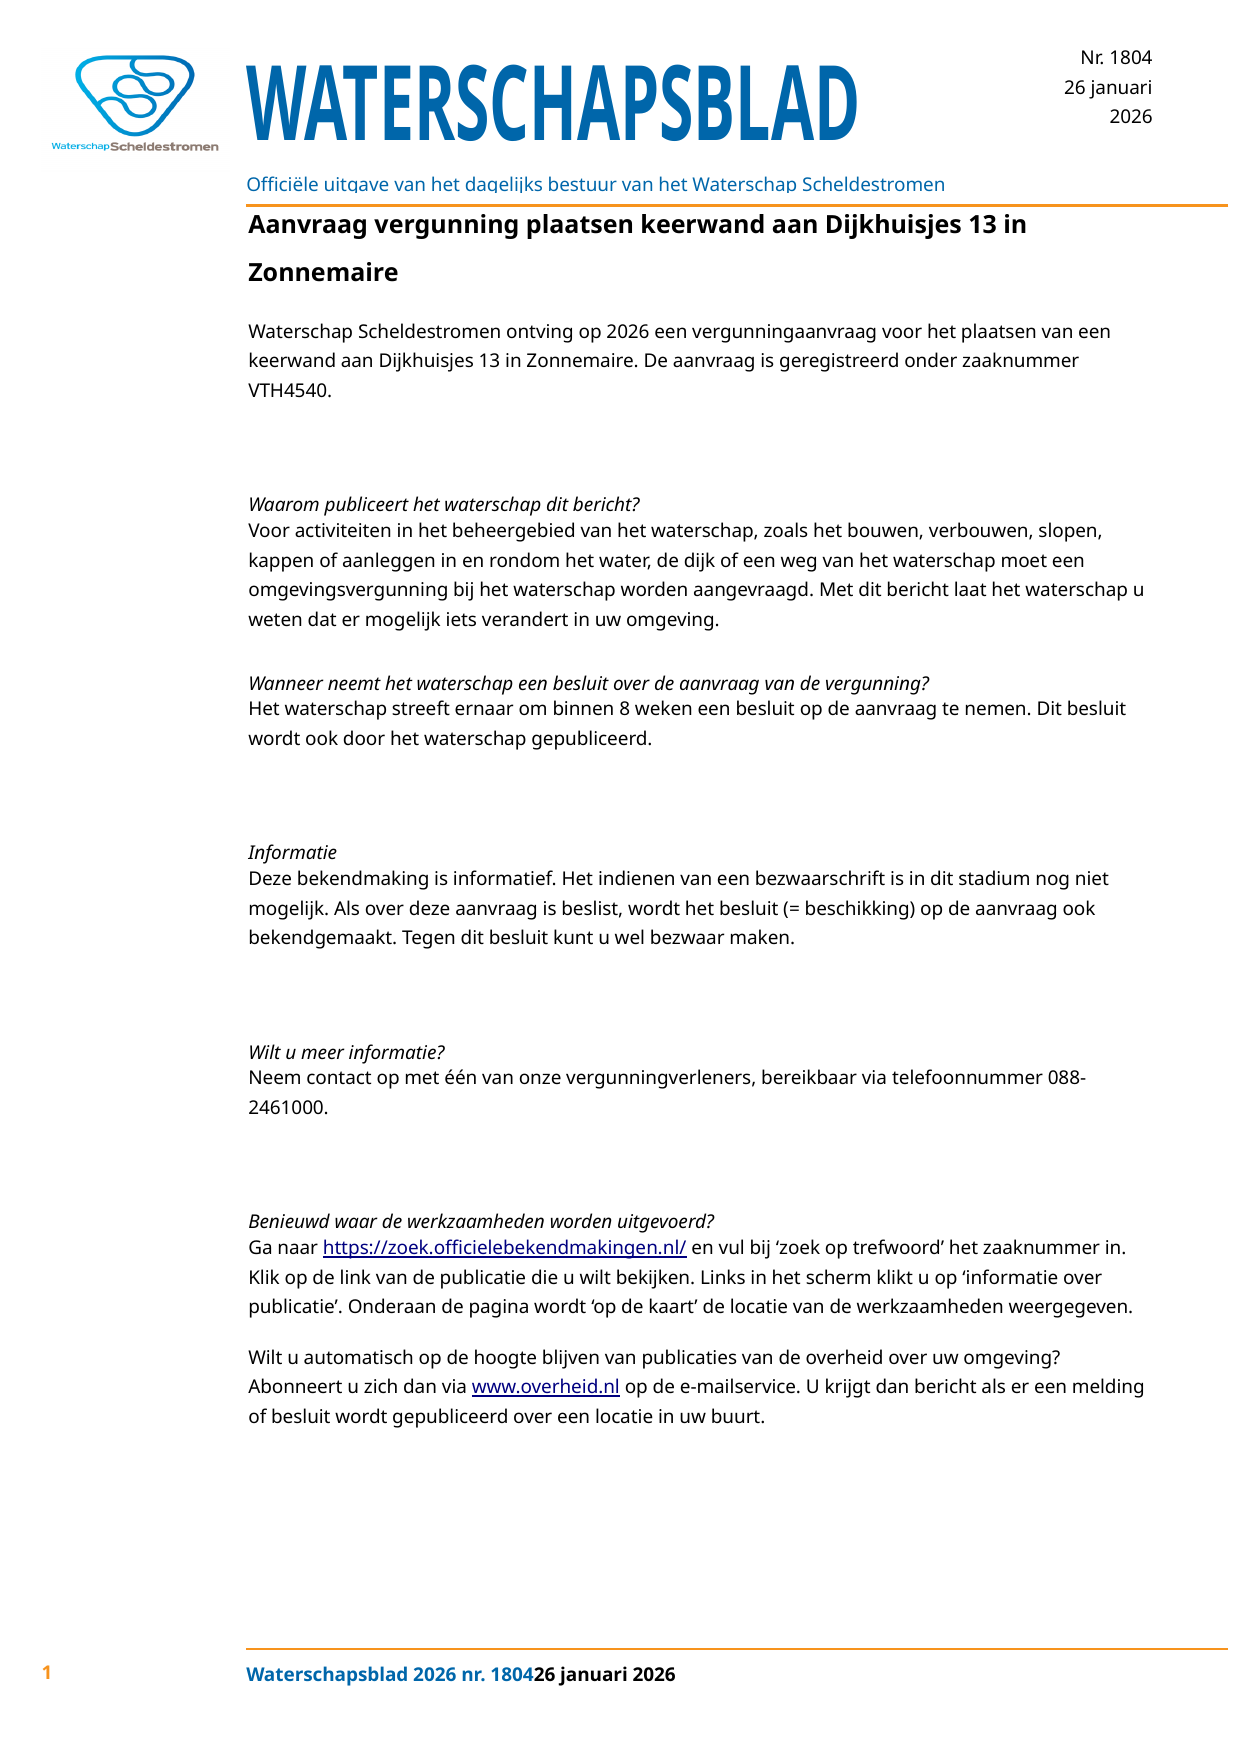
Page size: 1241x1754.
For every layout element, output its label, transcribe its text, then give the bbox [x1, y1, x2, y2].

text Voor activiteiten in het beheergebied van het waterschap, zoals het bouwen, verbouwen, slopen, kappen of aanleggen in en rondom het water, de dijk of een weg van het waterschap moet een omgevingsvergunning bij het waterschap worden aangevraagd. Met dit bericht laat het waterschap u weten dat er mogelijk iets verandert in uw omgeving. [248, 517, 1152, 632]
text Benieuwd waar de werkzaamheden worden uitgevoerd? [248, 1208, 1152, 1234]
text Informatie [248, 839, 1152, 865]
text Ga naar https://zoek.officielebekendmakingen.nl/ en vul bij ‘zoek op trefwoord’ het zaaknummer in. Klik op de link van de publicatie die u wilt bekijken. Links in het scherm klikt u op ‘informatie over publicatie’. Onderaan de pagina wordt ‘op de kaart’ de locatie van de werkzaamheden weergegeven. [248, 1234, 1152, 1319]
text Aanvraag vergunning plaatsen keerwand aan Dijkhuisjes 13 in Zonnemaire [248, 207, 1152, 288]
text Het waterschap streeft ernaar om binnen 8 weken een besluit op de aanvraag te nemen. Dit besluit wordt ook door het waterschap gepubliceerd. [248, 696, 1152, 751]
text Wilt u meer informatie? [248, 1039, 1152, 1064]
picture [41, 47, 231, 172]
text Wilt u automatisch op de hoogte blijven van publicaties van de overheid over uw omgeving? Abonneert u zich dan via www.overheid.nl op de e-mailservice. U krijgt dan bericht als er een melding of besluit wordt gepubliceerd over een locatie in uw buurt. [248, 1344, 1152, 1429]
text Deze bekendmaking is informatief. Het indienen van een bezwaarschrift is in dit stadium nog niet mogelijk. Als over deze aanvraag is beslist, wordt het besluit (= beschikking) op de aanvraag ook bekendgemaakt. Tegen dit besluit kunt u wel bezwaar maken. [248, 865, 1152, 950]
text Waterschap Scheldestromen ontving op 2026 een vergunningaanvraag voor het plaatsen van een keerwand aan Dijkhuisjes 13 in Zonnemaire. De aanvraag is geregistreerd onder zaaknummer VTH4540. [248, 318, 1152, 403]
text Neem contact op met één van onze vergunningverleners, bereikbaar via telefoonnummer 088-2461000. [248, 1064, 1152, 1120]
text Waarom publiceert het waterschap dit bericht? [248, 491, 1152, 517]
text Wanneer neemt het waterschap een besluit over de aanvraag van de vergunning? [248, 670, 1152, 696]
